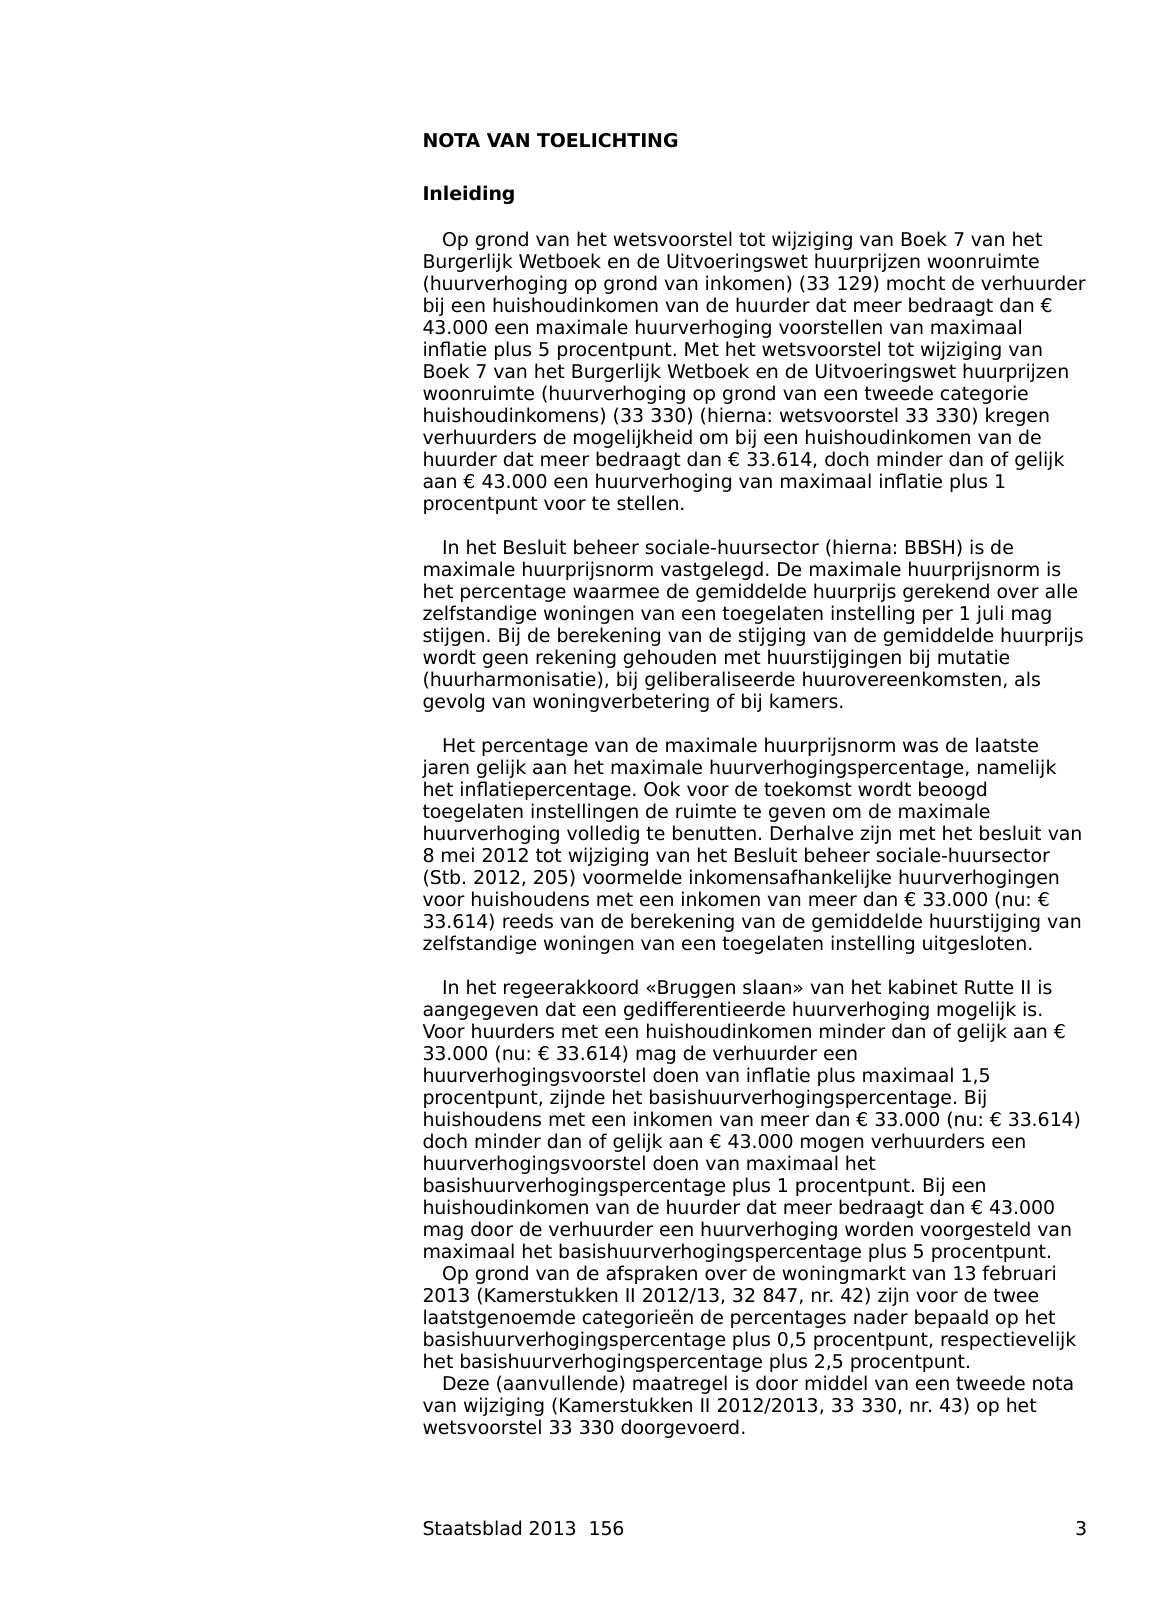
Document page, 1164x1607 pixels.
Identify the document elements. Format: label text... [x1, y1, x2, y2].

text Op grond van het wetsvoorstel tot wijziging van Boek 7 van het Burgerlijk Wetboek en de Uitvoeringswet huurprijzen woonruimte (huurverhoging op grond van inkomen) (33 129) mocht de verhuurder bij een huishoudinkomen van de huurder dat meer bedraagt dan € 43.000 een maximale huurverhoging voorstellen van maximaal inflatie plus 5 procentpunt. Met het wetsvoorstel tot wijziging van Boek 7 van het Burgerlijk Wetboek en de Uitvoeringswet huurprijzen woonruimte (huurverhoging op grond van een tweede categorie huishoudinkomens) (33 330) (hierna: wetsvoorstel 33 330) kregen verhuurders de mogelijkheid om bij een huishoudinkomen van de huurder dat meer bedraagt dan € 33.614, doch minder dan of gelijk aan € 43.000 een huurverhoging van maximaal inflatie plus 1 procentpunt voor te stellen. [422, 229, 1087, 515]
text In het regeerakkoord «Bruggen slaan» van het kabinet Rutte II is aangegeven dat een gedifferentieerde huurverhoging mogelijk is. Voor huurders met een huishoudinkomen minder dan of gelijk aan € 33.000 (nu: € 33.614) mag de verhuurder een huurverhogingsvoorstel doen van inflatie plus maximaal 1,5 procentpunt, zijnde het basishuurverhogingspercentage. Bij huishoudens met een inkomen van meer dan € 33.000 (nu: € 33.614) doch minder dan of gelijk aan € 43.000 mogen verhuurders een huurverhogingsvoorstel doen van maximaal het basishuurverhogingspercentage plus 1 procentpunt. Bij een huishoudinkomen van de huurder dat meer bedraagt dan € 43.000 mag door de verhuurder een huurverhoging worden voorgesteld van maximaal het basishuurverhogingspercentage plus 5 procentpunt. [422, 977, 1087, 1263]
text Deze (aanvullende) maatregel is door middel van een tweede nota van wijziging (Kamerstukken II 2012/2013, 33 330, nr. 43) op het wetsvoorstel 33 330 doorgevoerd. [422, 1373, 1087, 1439]
text In het Besluit beheer sociale-huursector (hierna: BBSH) is de maximale huurprijsnorm vastgelegd. De maximale huurprijsnorm is het percentage waarmee de gemiddelde huurprijs gerekend over alle zelfstandige woningen van een toegelaten instelling per 1 juli mag stijgen. Bij de berekening van de stijging van de gemiddelde huurprijs wordt geen rekening gehouden met huurstijgingen bij mutatie (huurharmonisatie), bij geliberaliseerde huurovereenkomsten, als gevolg van woningverbetering of bij kamers. [422, 537, 1087, 713]
text Op grond van de afspraken over de woningmarkt van 13 februari 2013 (Kamerstukken II 2012/13, 32 847, nr. 42) zijn voor de twee laatstgenoemde categorieën de percentages nader bepaald op het basishuurverhogingspercentage plus 0,5 procentpunt, respectievelijk het basishuurverhogingspercentage plus 2,5 procentpunt. [422, 1263, 1087, 1373]
subtitle NOTA VAN TOELICHTING [422, 130, 1087, 152]
subtitle Inleiding [422, 182, 1087, 204]
text Het percentage van de maximale huurprijsnorm was de laatste jaren gelijk aan het maximale huurverhogingspercentage, namelijk het inflatiepercentage. Ook voor de toekomst wordt beoogd toegelaten instellingen de ruimte te geven om de maximale huurverhoging volledig te benutten. Derhalve zijn met het besluit van 8 mei 2012 tot wijziging van het Besluit beheer sociale-huursector (Stb. 2012, 205) voormelde inkomensafhankelijke huurverhogingen voor huishoudens met een inkomen van meer dan € 33.000 (nu: € 33.614) reeds van de berekening van de gemiddelde huurstijging van zelfstandige woningen van een toegelaten instelling uitgesloten. [422, 735, 1087, 955]
